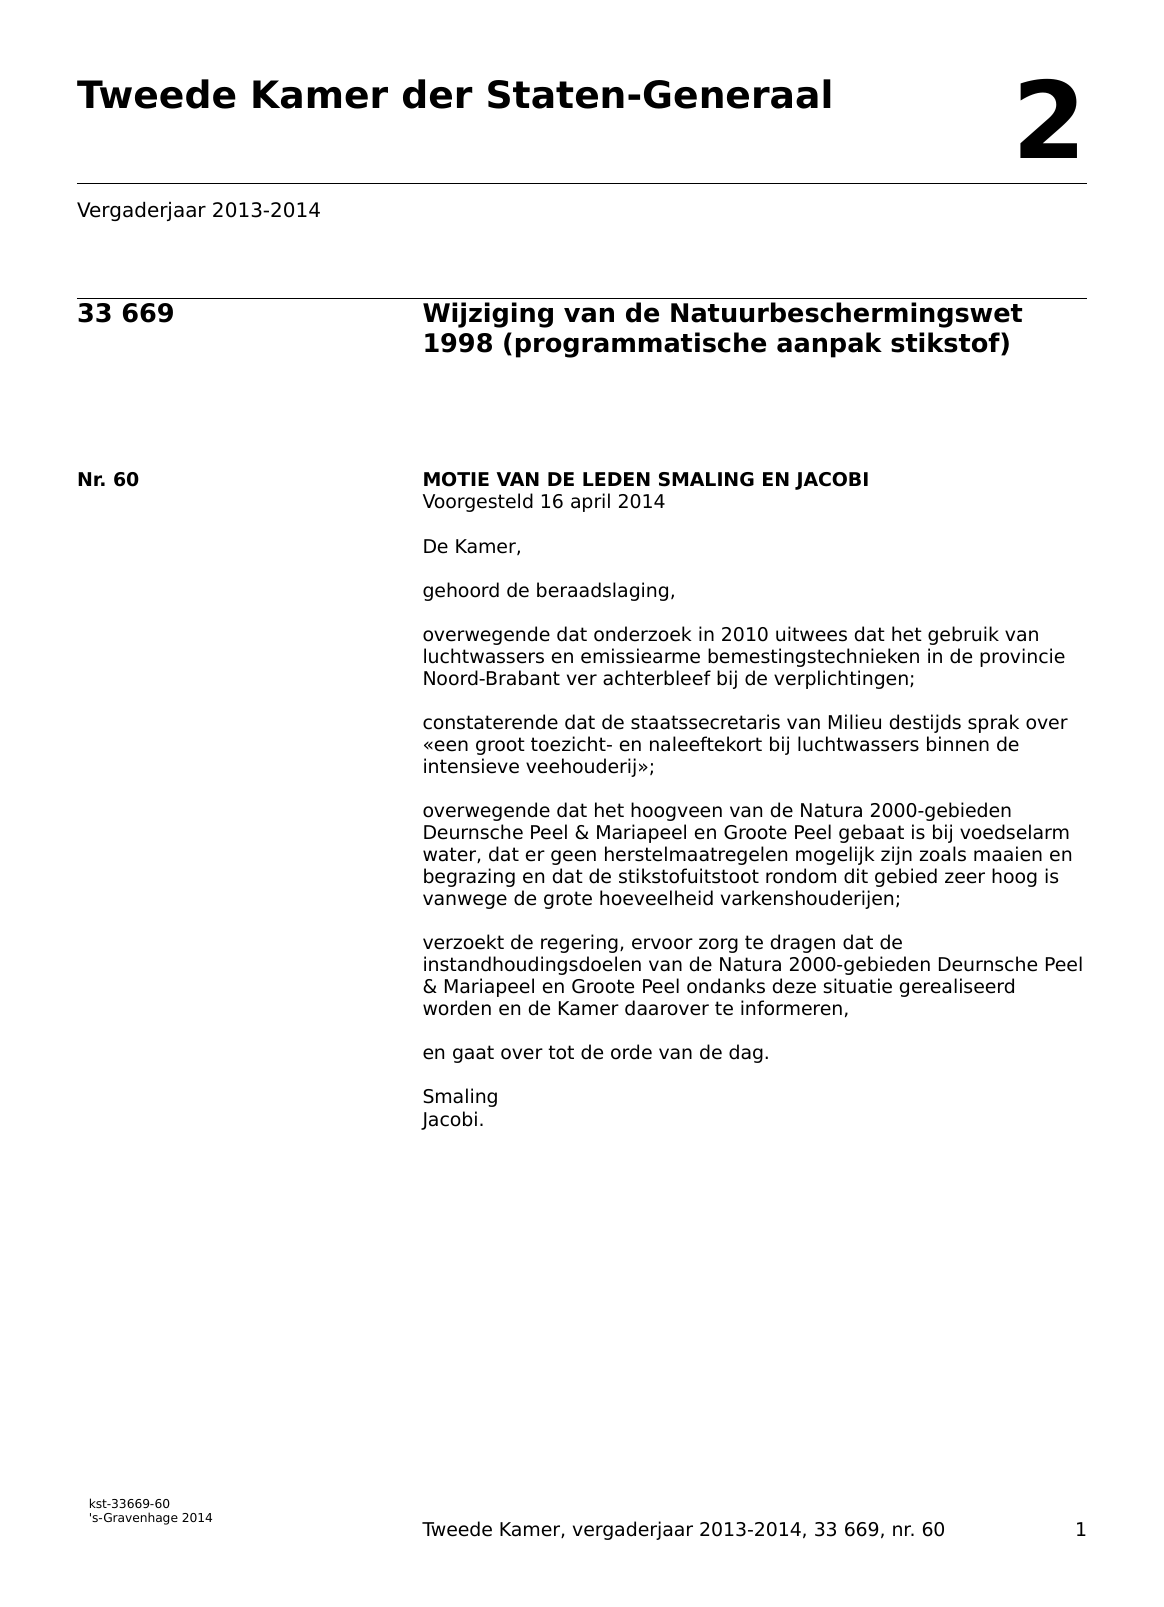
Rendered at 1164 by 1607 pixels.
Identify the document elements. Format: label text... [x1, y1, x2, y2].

text overwegende dat het hoogveen van de Natura 2000-gebieden Deurnsche Peel & Mariapeel en Groote Peel gebaat is bij voedselarm water, dat er geen herstelmaatregelen mogelijk zijn zoals maaien en begrazing en dat de stikstofuitstoot rondom dit gebied zeer hoog is vanwege de grote hoeveelheid varkenshouderijen; [422, 800, 1087, 910]
text gehoord de beraadslaging, [422, 580, 1087, 602]
subtitle 33 669 Wijziging van de Natuurbeschermingswet 1998 (programmatische aanpak stikstof) [77, 299, 1087, 358]
text Smaling [422, 1086, 1087, 1108]
text De Kamer, [422, 536, 1087, 557]
table_header 2 [886, 59, 1087, 183]
table_cell Vergaderjaar 2013-2014 [77, 184, 1087, 298]
subtitle Nr. 60 MOTIE VAN DE LEDEN SMALING EN JACOBI [77, 469, 1087, 491]
text Voorgesteld 16 april 2014 [422, 491, 1087, 513]
text Jacobi. [422, 1108, 1087, 1130]
text en gaat over tot de orde van de dag. [422, 1042, 1087, 1064]
text overwegende dat onderzoek in 2010 uitwees dat het gebruik van luchtwassers en emissiearme bemestingstechnieken in de provincie Noord-Brabant ver achterbleef bij de verplichtingen; [422, 624, 1087, 690]
table_header Tweede Kamer der Staten-Generaal [77, 59, 886, 183]
text verzoekt de regering, ervoor zorg te dragen dat de instandhoudingsdoelen van de Natura 2000-gebieden Deurnsche Peel & Mariapeel en Groote Peel ondanks deze situatie gerealiseerd worden en de Kamer daarover te informeren, [422, 932, 1087, 1020]
text 's-Gravenhage 2014 [88, 1511, 323, 1525]
text constaterende dat de staatssecretaris van Milieu destijds sprak over «een groot toezicht- en naleeftekort bij luchtwassers binnen de intensieve veehouderij»; [422, 712, 1087, 778]
text kst-33669-60 [88, 1497, 323, 1511]
